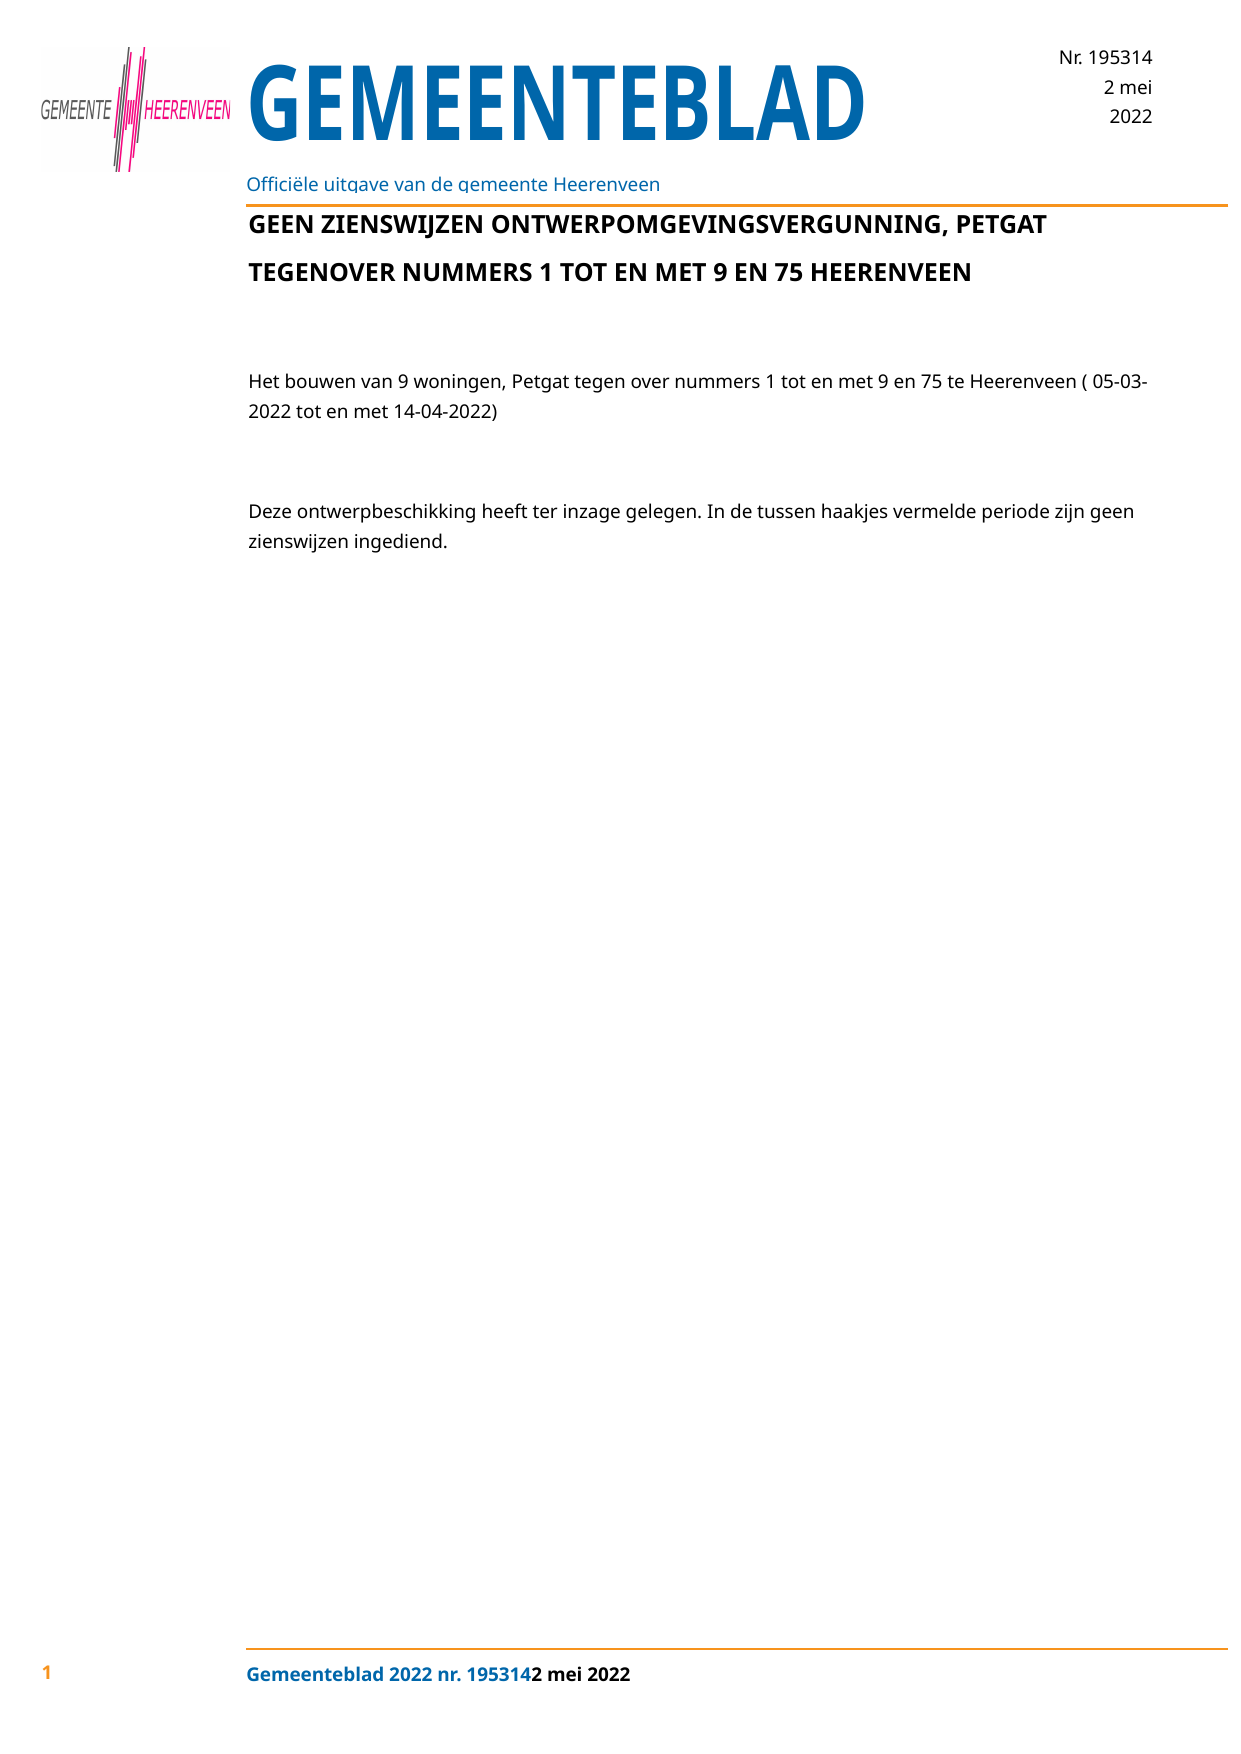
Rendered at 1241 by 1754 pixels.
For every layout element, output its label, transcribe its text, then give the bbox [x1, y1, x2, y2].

text Het bouwen van 9 woningen, Petgat tegen over nummers 1 tot en met 9 en 75 te Heerenveen ( 05-03-2022 tot en met 14-04-2022) [248, 368, 1152, 424]
text GEEN ZIENSWIJZEN ONTWERPOMGEVINGSVERGUNNING, PETGAT TEGENOVER NUMMERS 1 TOT EN MET 9 EN 75 HEERENVEEN [248, 207, 1152, 288]
text Deze ontwerpbeschikking heeft ter inzage gelegen. In de tussen haakjes vermelde periode zijn geen zienswijzen ingediend. [248, 499, 1152, 554]
picture [41, 47, 231, 172]
